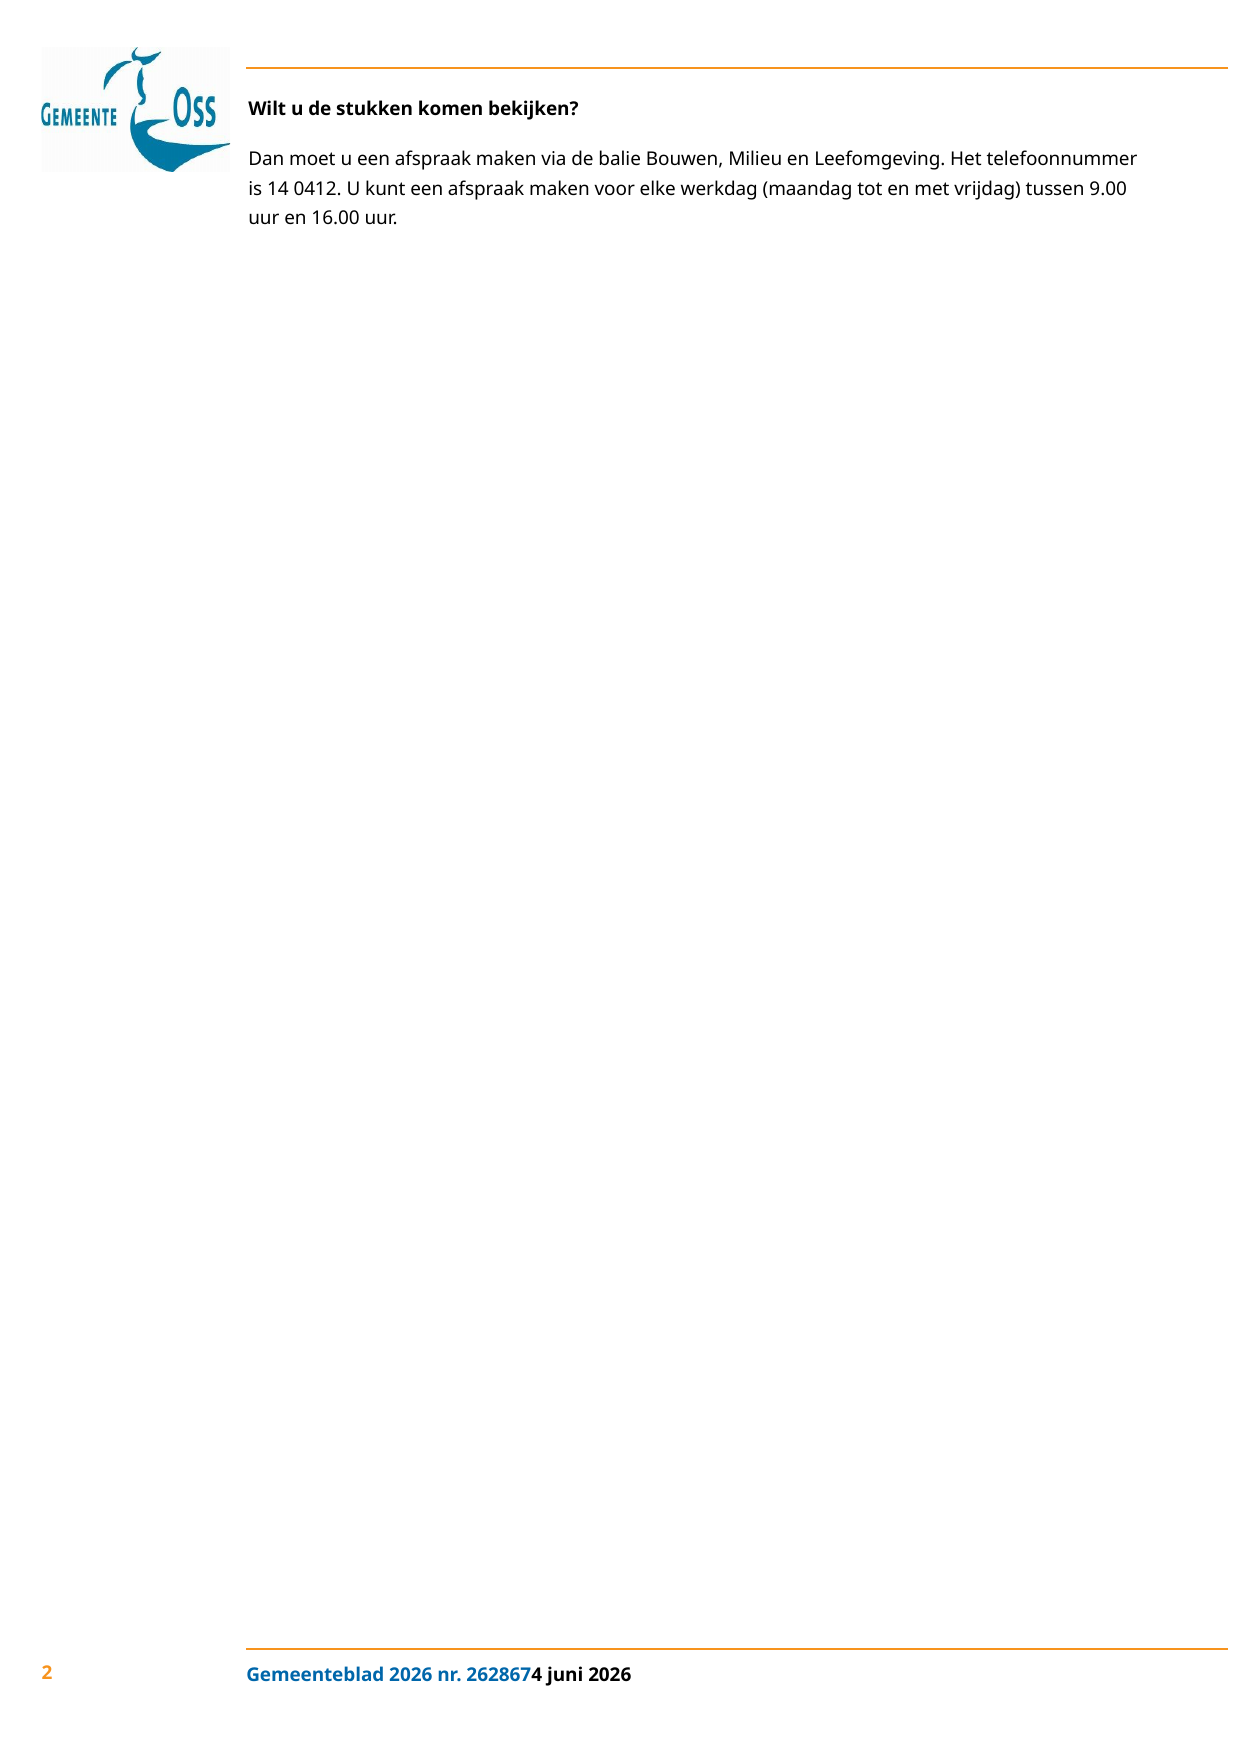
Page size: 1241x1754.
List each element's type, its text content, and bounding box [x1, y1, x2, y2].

picture [41, 47, 231, 172]
text Wilt u de stukken komen bekijken? [248, 95, 1152, 121]
text Dan moet u een afspraak maken via de balie Bouwen, Milieu en Leefomgeving. Het telefoonnummer is 14 0412. U kunt een afspraak maken voor elke werkdag (maandag tot en met vrijdag) tussen 9.00 uur en 16.00 uur. [248, 145, 1152, 230]
